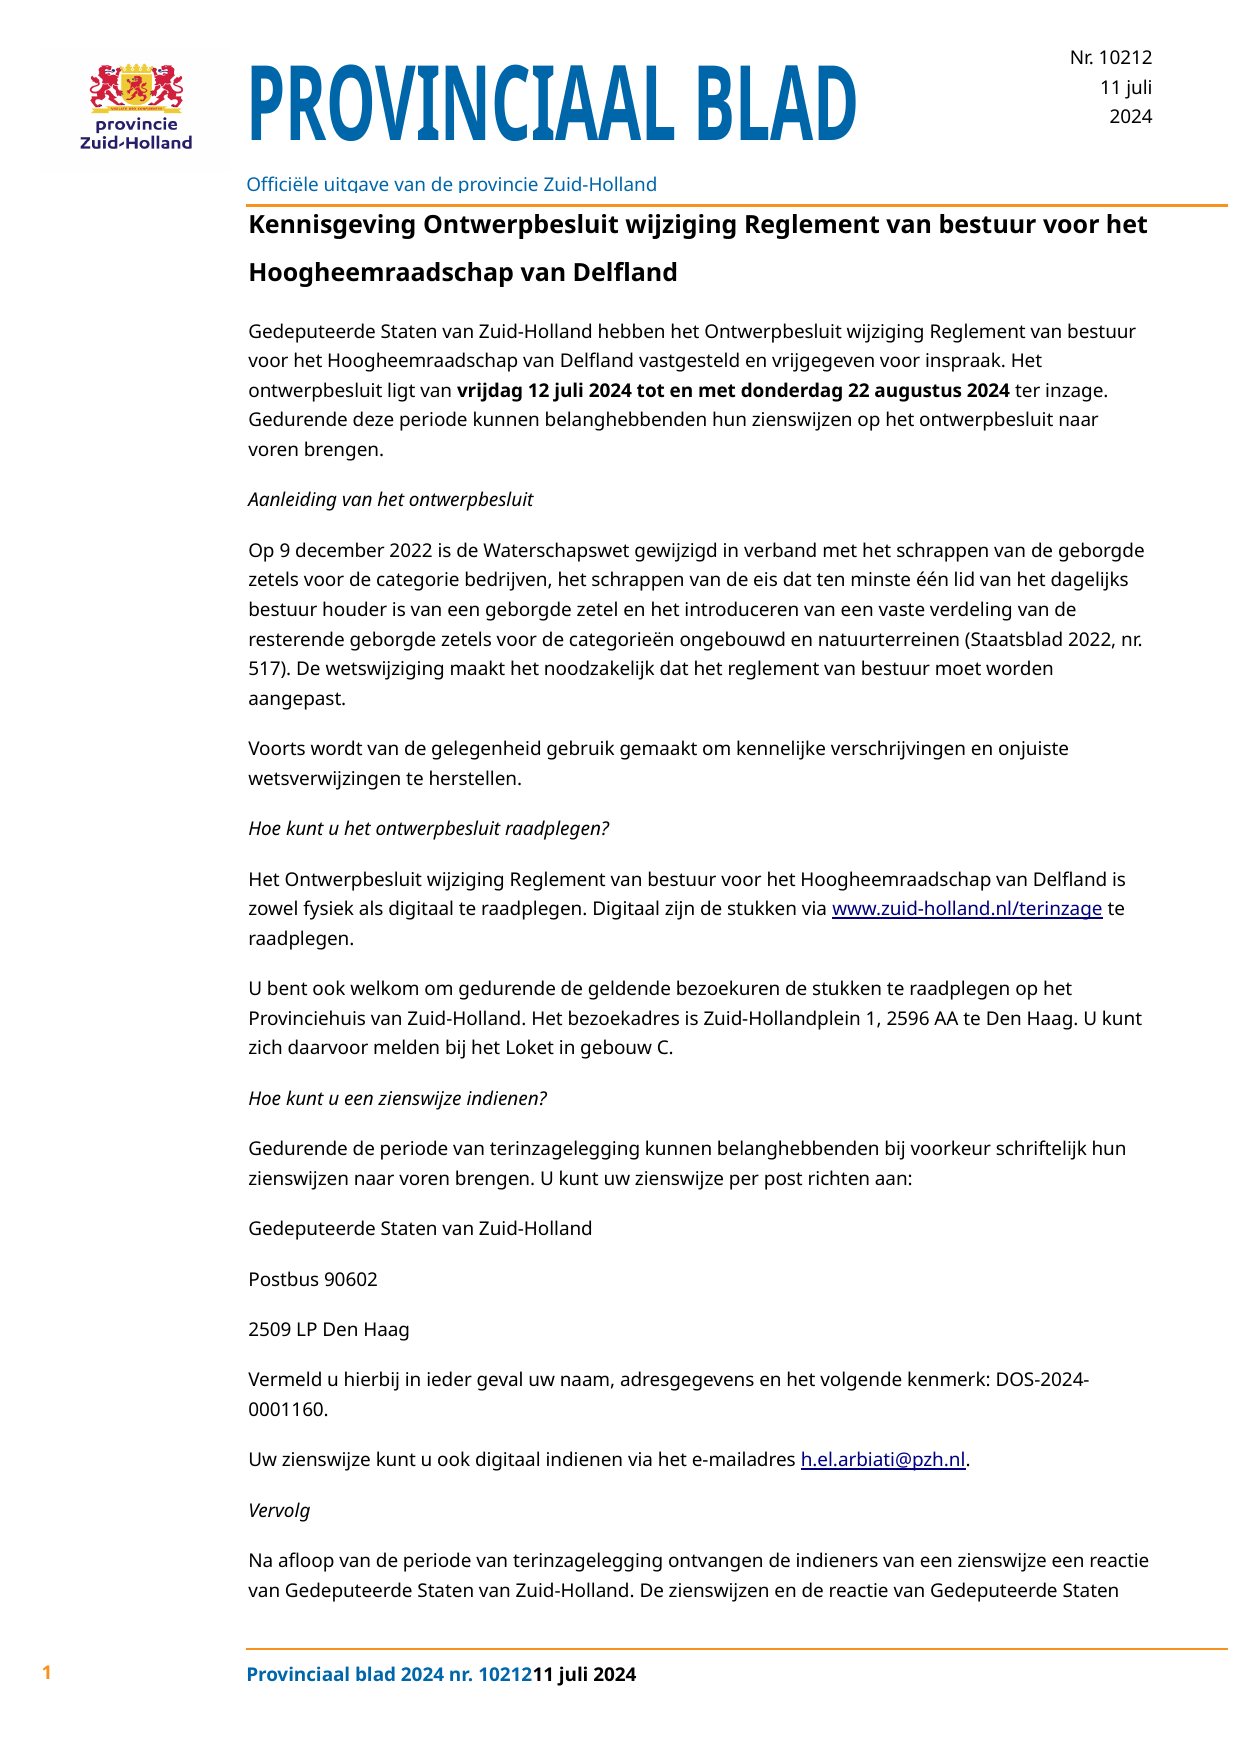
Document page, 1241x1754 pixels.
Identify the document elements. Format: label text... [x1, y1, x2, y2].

text Gedeputeerde Staten van Zuid-Holland [248, 1215, 1152, 1241]
text Gedurende de periode van terinzagelegging kunnen belanghebbenden bij voorkeur schriftelijk hun zienswijzen naar voren brengen. U kunt uw zienswijze per post richten aan: [248, 1135, 1152, 1191]
text U bent ook welkom om gedurende de geldende bezoekuren de stukken te raadplegen op het Provinciehuis van Zuid-Holland. Het bezoekadres is Zuid-Hollandplein 1, 2596 AA te Den Haag. U kunt zich daarvoor melden bij het Loket in gebouw C. [248, 975, 1152, 1060]
text Postbus 90602 [248, 1266, 1152, 1292]
text Na afloop van de periode van terinzagelegging ontvangen de indieners van een zienswijze een reactie van Gedeputeerde Staten van Zuid-Holland. De zienswijzen en de reactie van Gedeputeerde Staten [248, 1547, 1152, 1603]
picture [41, 47, 231, 172]
text Vervolg [248, 1497, 1152, 1523]
text Uw zienswijze kunt u ook digitaal indienen via het e-mailadres h.el.arbiati@pzh.nl. [248, 1447, 1152, 1472]
text Aanleiding van het ontwerpbesluit [248, 487, 1152, 512]
text Hoe kunt u een zienswijze indienen? [248, 1085, 1152, 1111]
text Het Ontwerpbesluit wijziging Reglement van bestuur voor het Hoogheemraadschap van Delfland is zowel fysiek als digitaal te raadplegen. Digitaal zijn de stukken via www.zuid-holland.nl/terinzage te raadplegen. [248, 866, 1152, 951]
text Gedeputeerde Staten van Zuid-Holland hebben het Ontwerpbesluit wijziging Reglement van bestuur voor het Hoogheemraadschap van Delfland vastgesteld en vrijgegeven voor inspraak. Het ontwerpbesluit ligt van vrijdag 12 juli 2024 tot en met donderdag 22 augustus 2024 ter inzage. Gedurende deze periode kunnen belanghebbenden hun zienswijzen op het ontwerpbesluit naar voren brengen. [248, 318, 1152, 462]
text Hoe kunt u het ontwerpbesluit raadplegen? [248, 815, 1152, 841]
text Kennisgeving Ontwerpbesluit wijziging Reglement van bestuur voor het Hoogheemraadschap van Delfland [248, 207, 1152, 288]
text Voorts wordt van de gelegenheid gebruik gemaakt om kennelijke verschrijvingen en onjuiste wetsverwijzingen te herstellen. [248, 735, 1152, 791]
text Vermeld u hierbij in ieder geval uw naam, adresgegevens en het volgende kenmerk: DOS-2024-0001160. [248, 1367, 1152, 1422]
text 2509 LP Den Haag [248, 1316, 1152, 1342]
text Op 9 december 2022 is de Waterschapswet gewijzigd in verband met het schrappen van de geborgde zetels voor de categorie bedrijven, het schrappen van de eis dat ten minste één lid van het dagelijks bestuur houder is van een geborgde zetel en het introduceren van een vaste verdeling van de resterende geborgde zetels voor de categorieën ongebouwd en natuurterreinen (Staatsblad 2022, nr. 517). De wetswijziging maakt het noodzakelijk dat het reglement van bestuur moet worden aangepast. [248, 537, 1152, 711]
